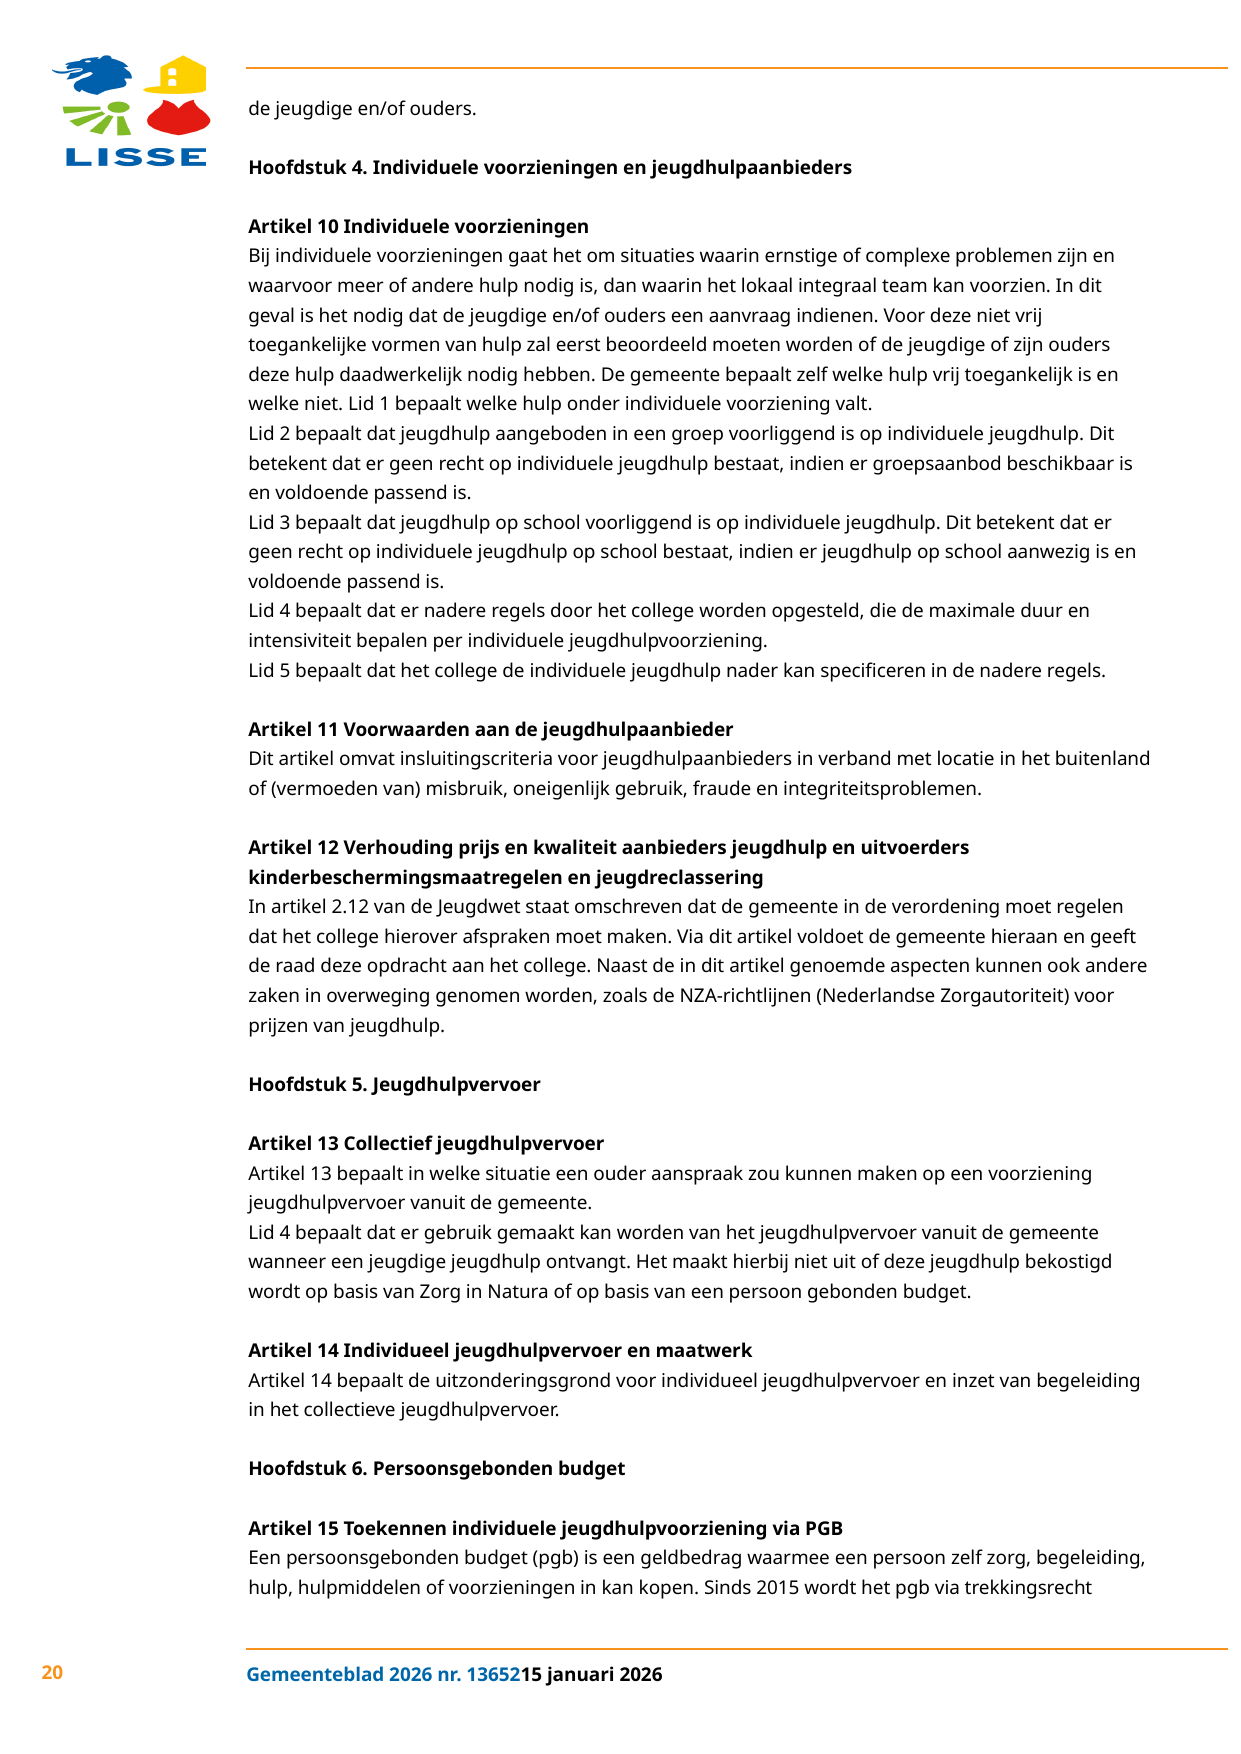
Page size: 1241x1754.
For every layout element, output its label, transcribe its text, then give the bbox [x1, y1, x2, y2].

text de jeugdige en/of ouders. [248, 95, 1152, 121]
text Lid 5 bepaalt dat het college de individuele jeugdhulp nader kan specificeren in de nadere regels. [248, 657, 1152, 683]
text Artikel 10 Individuele voorzieningen [248, 213, 1152, 239]
text Lid 4 bepaalt dat er nadere regels door het college worden opgesteld, die de maximale duur en intensiviteit bepalen per individuele jeugdhulpvoorziening. [248, 598, 1152, 653]
text Dit artikel omvat insluitingscriteria voor jeugdhulpaanbieders in verband met locatie in het buitenland of (vermoeden van) misbruik, oneigenlijk gebruik, fraude en integriteitsproblemen. [248, 746, 1152, 801]
text Artikel 15 Toekennen individuele jeugdhulpvoorziening via PGB [248, 1515, 1152, 1541]
text Artikel 11 Voorwaarden aan de jeugdhulpaanbieder [248, 716, 1152, 742]
text Hoofdstuk 5. Jeugdhulpvervoer [248, 1071, 1152, 1097]
picture [41, 47, 231, 172]
text Artikel 12 Verhouding prijs en kwaliteit aanbieders jeugdhulp en uitvoerders kinderbeschermingsmaatregelen en jeugdreclassering [248, 834, 1152, 890]
text Bij individuele voorzieningen gaat het om situaties waarin ernstige of complexe problemen zijn en waarvoor meer of andere hulp nodig is, dan waarin het lokaal integraal team kan voorzien. In dit geval is het nodig dat de jeugdige en/of ouders een aanvraag indienen. Voor deze niet vrij toegankelijke vormen van hulp zal eerst beoordeeld moeten worden of de jeugdige of zijn ouders deze hulp daadwerkelijk nodig hebben. De gemeente bepaalt zelf welke hulp vrij toegankelijk is en welke niet. Lid 1 bepaalt welke hulp onder individuele voorziening valt. [248, 243, 1152, 416]
text Artikel 14 bepaalt de uitzonderingsgrond voor individueel jeugdhulpvervoer en inzet van begeleiding in het collectieve jeugdhulpvervoer. [248, 1367, 1152, 1422]
text Een persoonsgebonden budget (pgb) is een geldbedrag waarmee een persoon zelf zorg, begeleiding, hulp, hulpmiddelen of voorzieningen in kan kopen. Sinds 2015 wordt het pgb via trekkingsrecht [248, 1544, 1152, 1600]
text Lid 2 bepaalt dat jeugdhulp aangeboden in een groep voorliggend is op individuele jeugdhulp. Dit betekent dat er geen recht op individuele jeugdhulp bestaat, indien er groepsaanbod beschikbaar is en voldoende passend is. [248, 420, 1152, 505]
text Artikel 13 bepaalt in welke situatie een ouder aanspraak zou kunnen maken op een voorziening jeugdhulpvervoer vanuit de gemeente. [248, 1160, 1152, 1215]
text Lid 4 bepaalt dat er gebruik gemaakt kan worden van het jeugdhulpvervoer vanuit de gemeente wanneer een jeugdige jeugdhulp ontvangt. Het maakt hierbij niet uit of deze jeugdhulp bekostigd wordt op basis van Zorg in Natura of op basis van een persoon gebonden budget. [248, 1219, 1152, 1304]
text Artikel 14 Individueel jeugdhulpvervoer en maatwerk [248, 1337, 1152, 1363]
text Lid 3 bepaalt dat jeugdhulp op school voorliggend is op individuele jeugdhulp. Dit betekent dat er geen recht op individuele jeugdhulp op school bestaat, indien er jeugdhulp op school aanwezig is en voldoende passend is. [248, 509, 1152, 594]
text Artikel 13 Collectief jeugdhulpvervoer [248, 1130, 1152, 1156]
text Hoofdstuk 4. Individuele voorzieningen en jeugdhulpaanbieders [248, 154, 1152, 180]
text In artikel 2.12 van de Jeugdwet staat omschreven dat de gemeente in de verordening moet regelen dat het college hierover afspraken moet maken. Via dit artikel voldoet de gemeente hieraan en geeft de raad deze opdracht aan het college. Naast de in dit artikel genoemde aspecten kunnen ook andere zaken in overweging genomen worden, zoals de NZA-richtlijnen (Nederlandse Zorgautoriteit) voor prijzen van jeugdhulp. [248, 893, 1152, 1038]
text Hoofdstuk 6. Persoonsgebonden budget [248, 1456, 1152, 1481]
